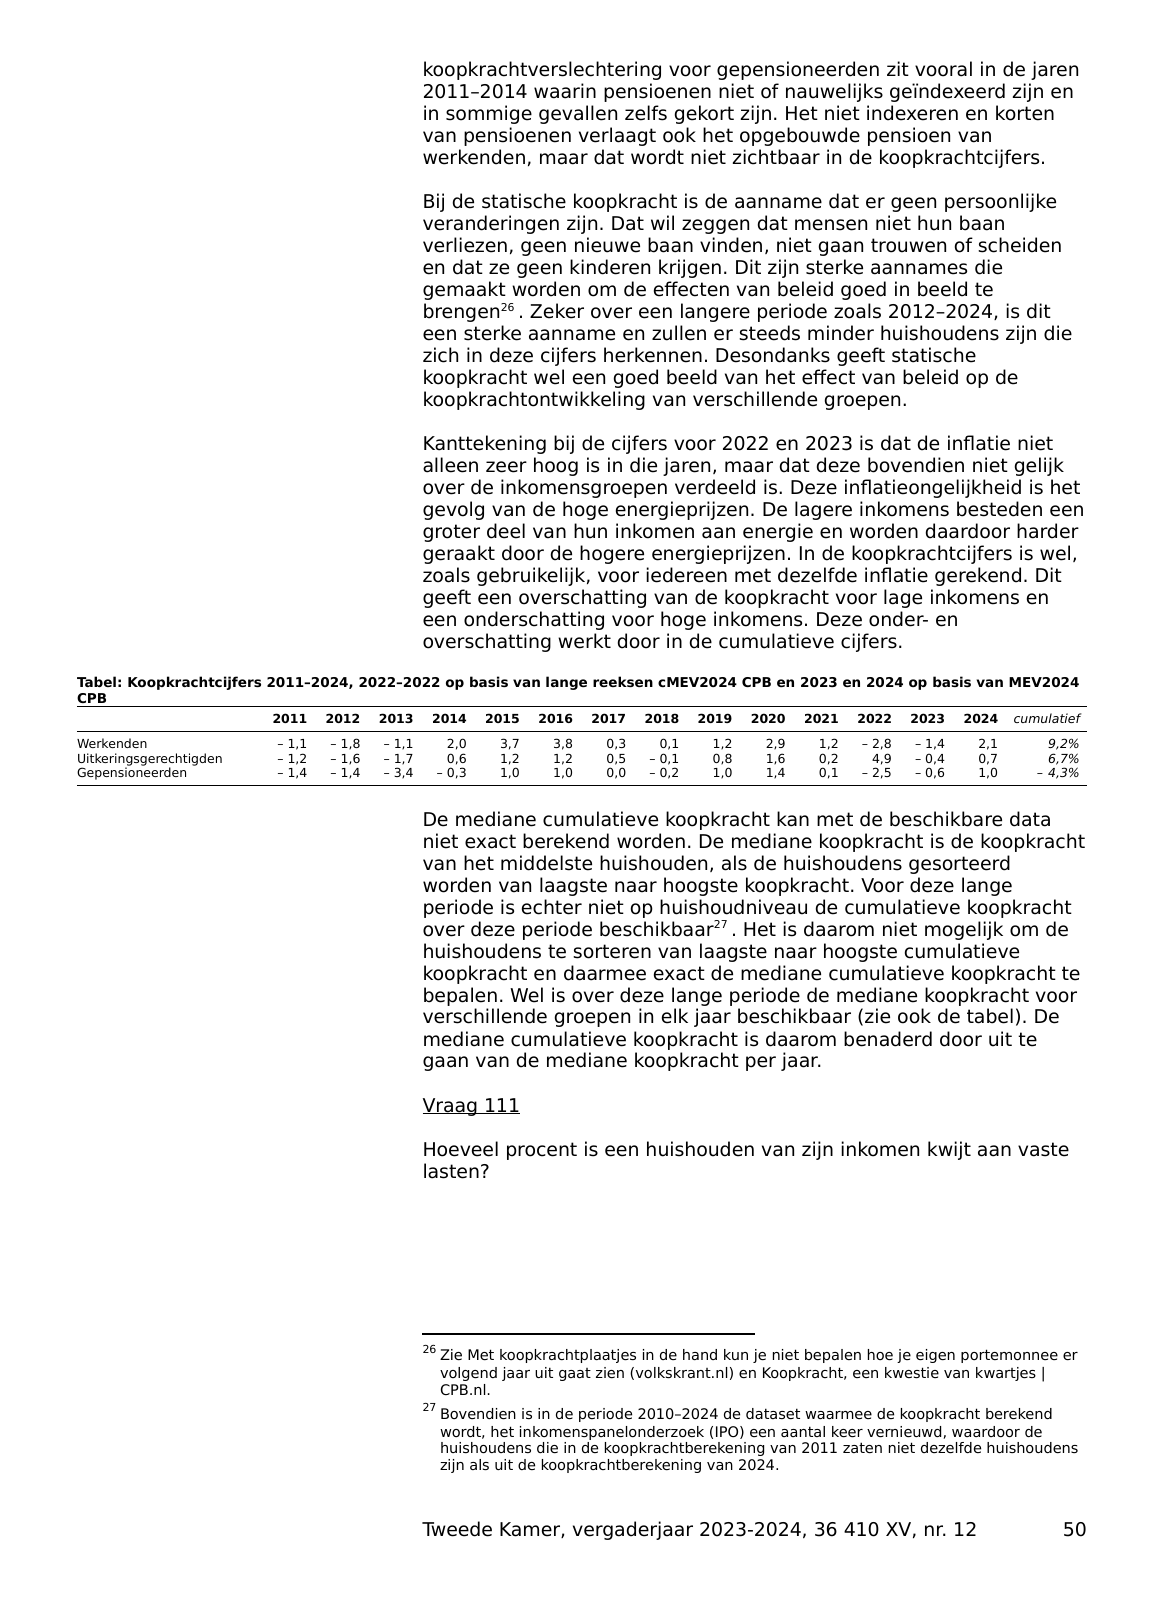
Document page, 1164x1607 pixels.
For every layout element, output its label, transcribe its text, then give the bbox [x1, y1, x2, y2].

table_cell 2021 [791, 707, 844, 731]
table_cell 2012 [313, 707, 366, 731]
table_cell Uitkeringsgerechtigden [77, 752, 260, 766]
text Bovendien is in de periode 2010–2024 de dataset waarmee de koopkracht berekend wordt, het inkomenspanelonderzoek (IPO) een aantal keer vernieuwd, waardoor de huishoudens die in de koopkrachtberekening van 2011 zaten niet dezelfde huishoudens zijn als uit de koopkrachtberekening van 2024. [422, 1402, 1087, 1474]
table_cell 2013 [366, 707, 419, 731]
table_cell 2014 [419, 707, 472, 731]
table_cell 9,2% [1004, 732, 1087, 752]
table_cell 1,4 [738, 766, 791, 785]
table_cell 2011 [260, 707, 313, 731]
table_cell – 2,8 [845, 732, 898, 752]
table_cell 3,8 [526, 732, 579, 752]
table_cell 2,0 [419, 732, 472, 752]
table_cell [77, 707, 260, 731]
text koopkrachtverslechtering voor gepensioneerden zit vooral in de jaren 2011–2014 waarin pensioenen niet of nauwelijks geïndexeerd zijn en in sommige gevallen zelfs gekort zijn. Het niet indexeren en korten van pensioenen verlaagt ook het opgebouwde pensioen van werkenden, maar dat wordt niet zichtbaar in de koopkrachtcijfers. [422, 59, 1087, 169]
table_cell – 1,4 [313, 766, 366, 785]
table_cell 1,2 [685, 732, 738, 752]
table_cell 4,9 [845, 752, 898, 766]
table_cell – 0,2 [632, 766, 685, 785]
table_cell 1,2 [791, 732, 844, 752]
text Zie Met koopkrachtplaatjes in de hand kun je niet bepalen hoe je eigen portemonnee er volgend jaar uit gaat zien (volkskrant.nl) en Koopkracht, een kwestie van kwartjes | CPB.nl. [422, 1343, 1087, 1399]
table_cell cumulatief [1004, 707, 1087, 731]
table_cell – 1,7 [366, 752, 419, 766]
table_cell – 4,3% [1004, 766, 1087, 785]
text Bij de statische koopkracht is de aanname dat er geen persoonlijke veranderingen zijn. Dat wil zeggen dat mensen niet hun baan verliezen, geen nieuwe baan vinden, niet gaan trouwen of scheiden en dat ze geen kinderen krijgen. Dit zijn sterke aannames die gemaakt worden om de effecten van beleid goed in beeld te brengen. Zeker over een langere periode zoals 2012–2024, is dit een sterke aanname en zullen er steeds minder huishoudens zijn die zich in deze cijfers herkennen. Desondanks geeft statische koopkracht wel een goed beeld van het effect van beleid op de koopkrachtontwikkeling van verschillende groepen. [422, 191, 1087, 411]
table_cell – 1,4 [260, 766, 313, 785]
table_cell 0,8 [685, 752, 738, 766]
table_cell 6,7% [1004, 752, 1087, 766]
table_cell – 2,5 [845, 766, 898, 785]
table_cell – 3,4 [366, 766, 419, 785]
table_cell 2022 [845, 707, 898, 731]
table_cell 3,7 [473, 732, 526, 752]
table_cell 0,1 [791, 766, 844, 785]
subtitle Vraag 111 [422, 1094, 1087, 1117]
table_cell 0,3 [579, 732, 632, 752]
table_cell 2016 [526, 707, 579, 731]
table_cell – 1,4 [898, 732, 951, 752]
table_cell 1,0 [685, 766, 738, 785]
table_cell Gepensioneerden [77, 766, 260, 785]
table_cell 2023 [898, 707, 951, 731]
table_header Tabel: Koopkrachtcijfers 2011–2024, 2022–2022 op basis van lange reeksen cMEV2024 CPB en 2023 en 2024 op basis van MEV2024 CPB [77, 675, 1087, 706]
table_cell 0,1 [632, 732, 685, 752]
table_cell 2018 [632, 707, 685, 731]
text De mediane cumulatieve koopkracht kan met de beschikbare data niet exact berekend worden. De mediane koopkracht is de koopkracht van het middelste huishouden, als de huishoudens gesorteerd worden van laagste naar hoogste koopkracht. Voor deze lange periode is echter niet op huishoudniveau de cumulatieve koopkracht over deze periode beschikbaar. Het is daarom niet mogelijk om de huishoudens te sorteren van laagste naar hoogste cumulatieve koopkracht en daarmee exact de mediane cumulatieve koopkracht te bepalen. Wel is over deze lange periode de mediane koopkracht voor verschillende groepen in elk jaar beschikbaar (zie ook de tabel). De mediane cumulatieve koopkracht is daarom benaderd door uit te gaan van de mediane koopkracht per jaar. [422, 809, 1087, 1072]
text Hoeveel procent is een huishouden van zijn inkomen kwijt aan vaste lasten? [422, 1139, 1087, 1183]
table_cell 1,2 [526, 752, 579, 766]
table_cell 2015 [473, 707, 526, 731]
table_cell – 1,1 [260, 732, 313, 752]
table_cell 1,0 [951, 766, 1004, 785]
table_cell – 0,3 [419, 766, 472, 785]
table_cell – 1,1 [366, 732, 419, 752]
table_cell 1,0 [473, 766, 526, 785]
table_cell 2020 [738, 707, 791, 731]
table_cell 2,9 [738, 732, 791, 752]
table_cell 0,0 [579, 766, 632, 785]
table_cell 0,7 [951, 752, 1004, 766]
table_cell 2017 [579, 707, 632, 731]
table_cell 0,6 [419, 752, 472, 766]
table_cell 0,5 [579, 752, 632, 766]
table_cell – 1,8 [313, 732, 366, 752]
text Kanttekening bij de cijfers voor 2022 en 2023 is dat de inflatie niet alleen zeer hoog is in die jaren, maar dat deze bovendien niet gelijk over de inkomensgroepen verdeeld is. Deze inflatieongelijkheid is het gevolg van de hoge energieprijzen. De lagere inkomens besteden een groter deel van hun inkomen aan energie en worden daardoor harder geraakt door de hogere energieprijzen. In de koopkrachtcijfers is wel, zoals gebruikelijk, voor iedereen met dezelfde inflatie gerekend. Dit geeft een overschatting van de koopkracht voor lage inkomens en een onderschatting voor hoge inkomens. Deze onder- en overschatting werkt door in de cumulatieve cijfers. [422, 433, 1087, 653]
table_cell 1,2 [473, 752, 526, 766]
table_cell Werkenden [77, 732, 260, 752]
table_cell 0,2 [791, 752, 844, 766]
table_cell 2,1 [951, 732, 1004, 752]
table_cell – 0,1 [632, 752, 685, 766]
table_cell – 1,2 [260, 752, 313, 766]
table_cell – 0,6 [898, 766, 951, 785]
table_cell – 1,6 [313, 752, 366, 766]
table_cell 1,6 [738, 752, 791, 766]
table_cell – 0,4 [898, 752, 951, 766]
table_cell 2024 [951, 707, 1004, 731]
table_cell 2019 [685, 707, 738, 731]
table_cell 1,0 [526, 766, 579, 785]
